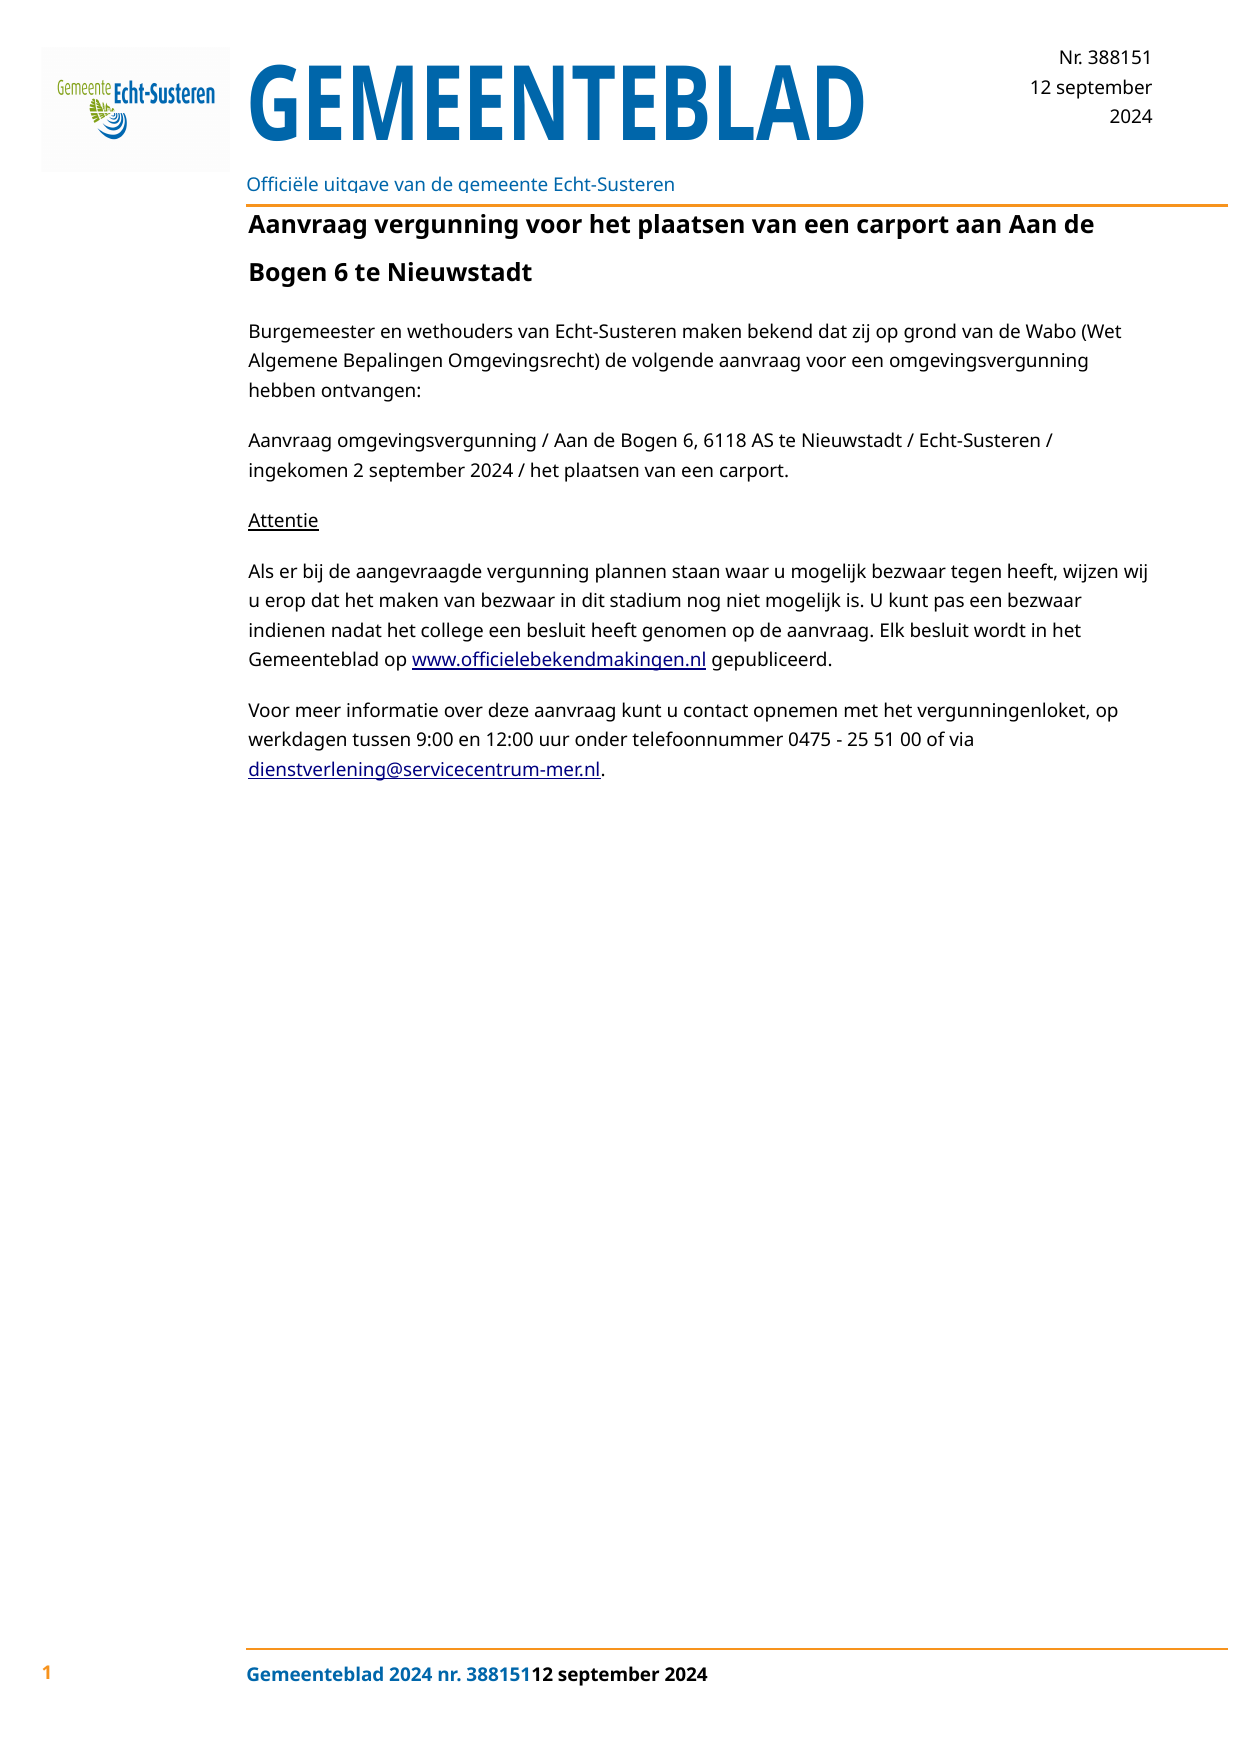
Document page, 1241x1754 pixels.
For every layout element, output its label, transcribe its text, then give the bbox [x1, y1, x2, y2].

text Als er bij de aangevraagde vergunning plannen staan waar u mogelijk bezwaar tegen heeft, wijzen wij u erop dat het maken van bezwaar in dit stadium nog niet mogelijk is. U kunt pas een bezwaar indienen nadat het college een besluit heeft genomen op de aanvraag. Elk besluit wordt in het Gemeenteblad op www.officielebekendmakingen.nl gepubliceerd. [248, 558, 1152, 672]
text Attentie [248, 507, 1152, 533]
text Aanvraag omgevingsvergunning / Aan de Bogen 6, 6118 AS te Nieuwstadt / Echt-Susteren / ingekomen 2 september 2024 / het plaatsen van een carport. [248, 427, 1152, 483]
text Voor meer informatie over deze aanvraag kunt u contact opnemen met het vergunningenloket, op werkdagen tussen 9:00 en 12:00 uur onder telefoonnummer 0475 - 25 51 00 of via dienstverlening@servicecentrum-mer.nl. [248, 697, 1152, 782]
picture [41, 47, 231, 172]
text Burgemeester en wethouders van Echt-Susteren maken bekend dat zij op grond van de Wabo (Wet Algemene Bepalingen Omgevingsrecht) de volgende aanvraag voor een omgevingsvergunning hebben ontvangen: [248, 318, 1152, 403]
text Aanvraag vergunning voor het plaatsen van een carport aan Aan de Bogen 6 te Nieuwstadt [248, 207, 1152, 288]
